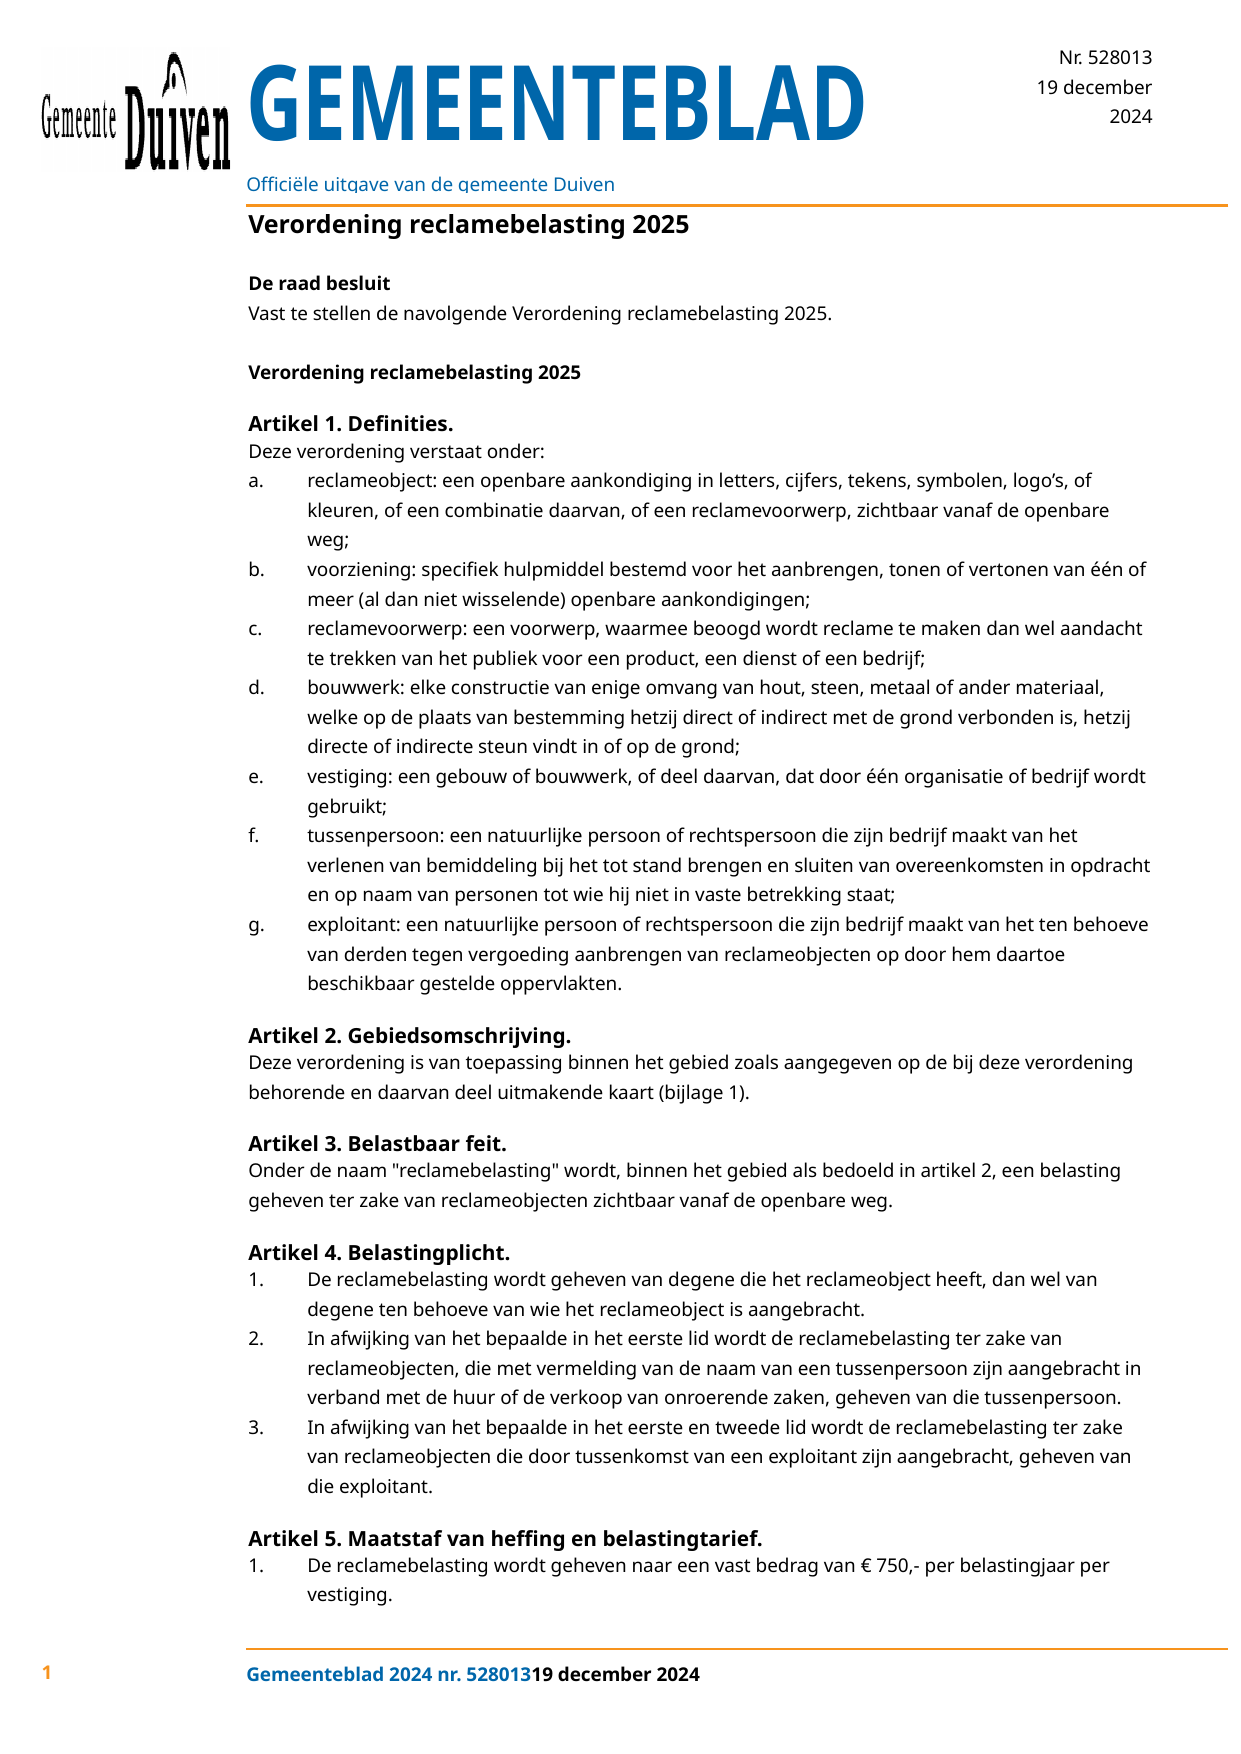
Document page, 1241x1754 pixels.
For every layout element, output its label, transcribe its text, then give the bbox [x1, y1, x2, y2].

text Deze verordening verstaat onder: [248, 438, 1152, 464]
list vestiging: een gebouw of bouwwerk, of deel daarvan, dat door één organisatie of bedrijf wordt gebruikt; [248, 763, 1152, 819]
list De reclamebelasting wordt geheven naar een vast bedrag van € 750,- per belastingjaar per vestiging. [248, 1552, 1152, 1607]
list In afwijking van het bepaalde in het eerste lid wordt de reclamebelasting ter zake van reclameobjecten, die met vermelding van de naam van een tussenpersoon zijn aangebracht in verband met de huur of de verkoop van onroerende zaken, geheven van die tussenpersoon. [248, 1325, 1152, 1410]
list De reclamebelasting wordt geheven van degene die het reclameobject heeft, dan wel van degene ten behoeve van wie het reclameobject is aangebracht. [248, 1266, 1152, 1321]
list reclameobject: een openbare aankondiging in letters, cijfers, tekens, symbolen, logo’s, of kleuren, of een combinatie daarvan, of een reclamevoorwerp, zichtbaar vanaf de openbare weg; [248, 467, 1152, 552]
text Verordening reclamebelasting 2025 [248, 359, 1152, 385]
text De raad besluit [248, 270, 1152, 296]
list exploitant: een natuurlijke persoon of rechtspersoon die zijn bedrijf maakt van het ten behoeve van derden tegen vergoeding aanbrengen van reclameobjecten op door hem daartoe beschikbaar gestelde oppervlakten. [248, 911, 1152, 996]
picture [41, 47, 231, 172]
list reclamevoorwerp: een voorwerp, waarmee beoogd wordt reclame te maken dan wel aandacht te trekken van het publiek voor een product, een dienst of een bedrijf; [248, 615, 1152, 671]
text Artikel 3. Belastbaar feit. [248, 1129, 1152, 1158]
list tussenpersoon: een natuurlijke persoon of rechtspersoon die zijn bedrijf maakt van het verlenen van bemiddeling bij het tot stand brengen en sluiten van overeenkomsten in opdracht en op naam van personen tot wie hij niet in vaste betrekking staat; [248, 822, 1152, 907]
text Verordening reclamebelasting 2025 [248, 207, 1152, 241]
list voorziening: specifiek hulpmiddel bestemd voor het aanbrengen, tonen of vertonen van één of meer (al dan niet wisselende) openbare aankondigingen; [248, 556, 1152, 612]
text Onder de naam "reclamebelasting" wordt, binnen het gebied als bedoeld in artikel 2, een belasting geheven ter zake van reclameobjecten zichtbaar vanaf de openbare weg. [248, 1158, 1152, 1213]
text Deze verordening is van toepassing binnen het gebied zoals aangegeven op de bij deze verordening behorende en daarvan deel uitmakende kaart (bijlage 1). [248, 1049, 1152, 1104]
text Artikel 5. Maatstaf van heffing en belastingtarief. [248, 1524, 1152, 1552]
text Artikel 2. Gebiedsomschrijving. [248, 1021, 1152, 1049]
text Artikel 1. Definities. [248, 409, 1152, 438]
text Vast te stellen de navolgende Verordening reclamebelasting 2025. [248, 300, 1152, 326]
text Artikel 4. Belastingplicht. [248, 1238, 1152, 1266]
list bouwwerk: elke constructie van enige omvang van hout, steen, metaal of ander materiaal, welke op de plaats van bestemming hetzij direct of indirect met de grond verbonden is, hetzij directe of indirecte steun vindt in of op de grond; [248, 674, 1152, 759]
list In afwijking van het bepaalde in het eerste en tweede lid wordt de reclamebelasting ter zake van reclameobjecten die door tussenkomst van een exploitant zijn aangebracht, geheven van die exploitant. [248, 1414, 1152, 1499]
